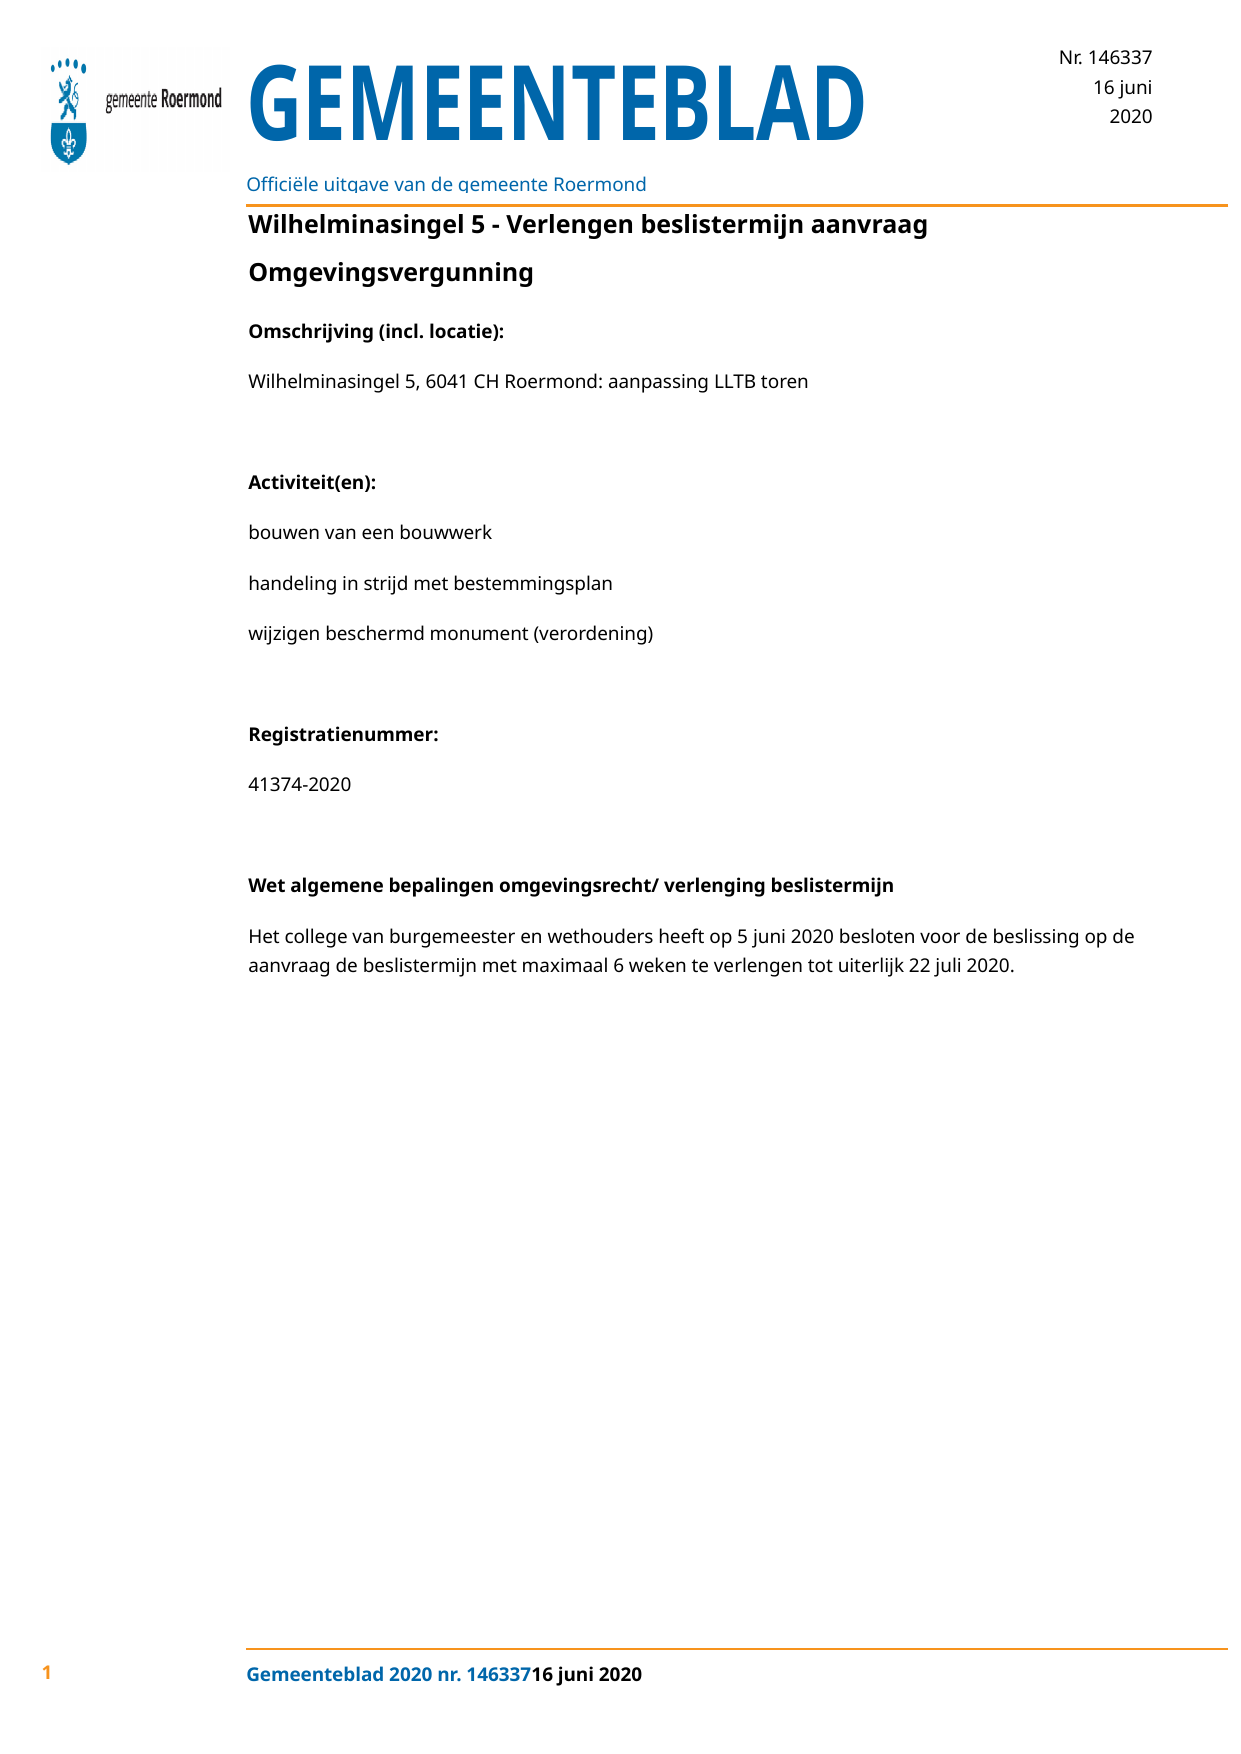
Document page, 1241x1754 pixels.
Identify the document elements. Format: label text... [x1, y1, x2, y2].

text Wet algemene bepalingen omgevingsrecht/ verlenging beslistermijn [248, 872, 1152, 898]
text bouwen van een bouwwerk [248, 519, 1152, 545]
text Registratienummer: [248, 721, 1152, 747]
text Wilhelminasingel 5, 6041 CH Roermond: aanpassing LLTB toren [248, 368, 1152, 394]
picture [41, 47, 231, 172]
text Activiteit(en): [248, 469, 1152, 495]
text Omschrijving (incl. locatie): [248, 318, 1152, 344]
text 41374-2020 [248, 772, 1152, 797]
text Wilhelminasingel 5 - Verlengen beslistermijn aanvraag Omgevingsvergunning [248, 207, 1152, 288]
text Het college van burgemeester en wethouders heeft op 5 juni 2020 besloten voor de beslissing op de aanvraag de beslistermijn met maximaal 6 weken te verlengen tot uiterlijk 22 juli 2020. [248, 923, 1152, 978]
text handeling in strijd met bestemmingsplan [248, 570, 1152, 596]
text wijzigen beschermd monument (verordening) [248, 620, 1152, 646]
